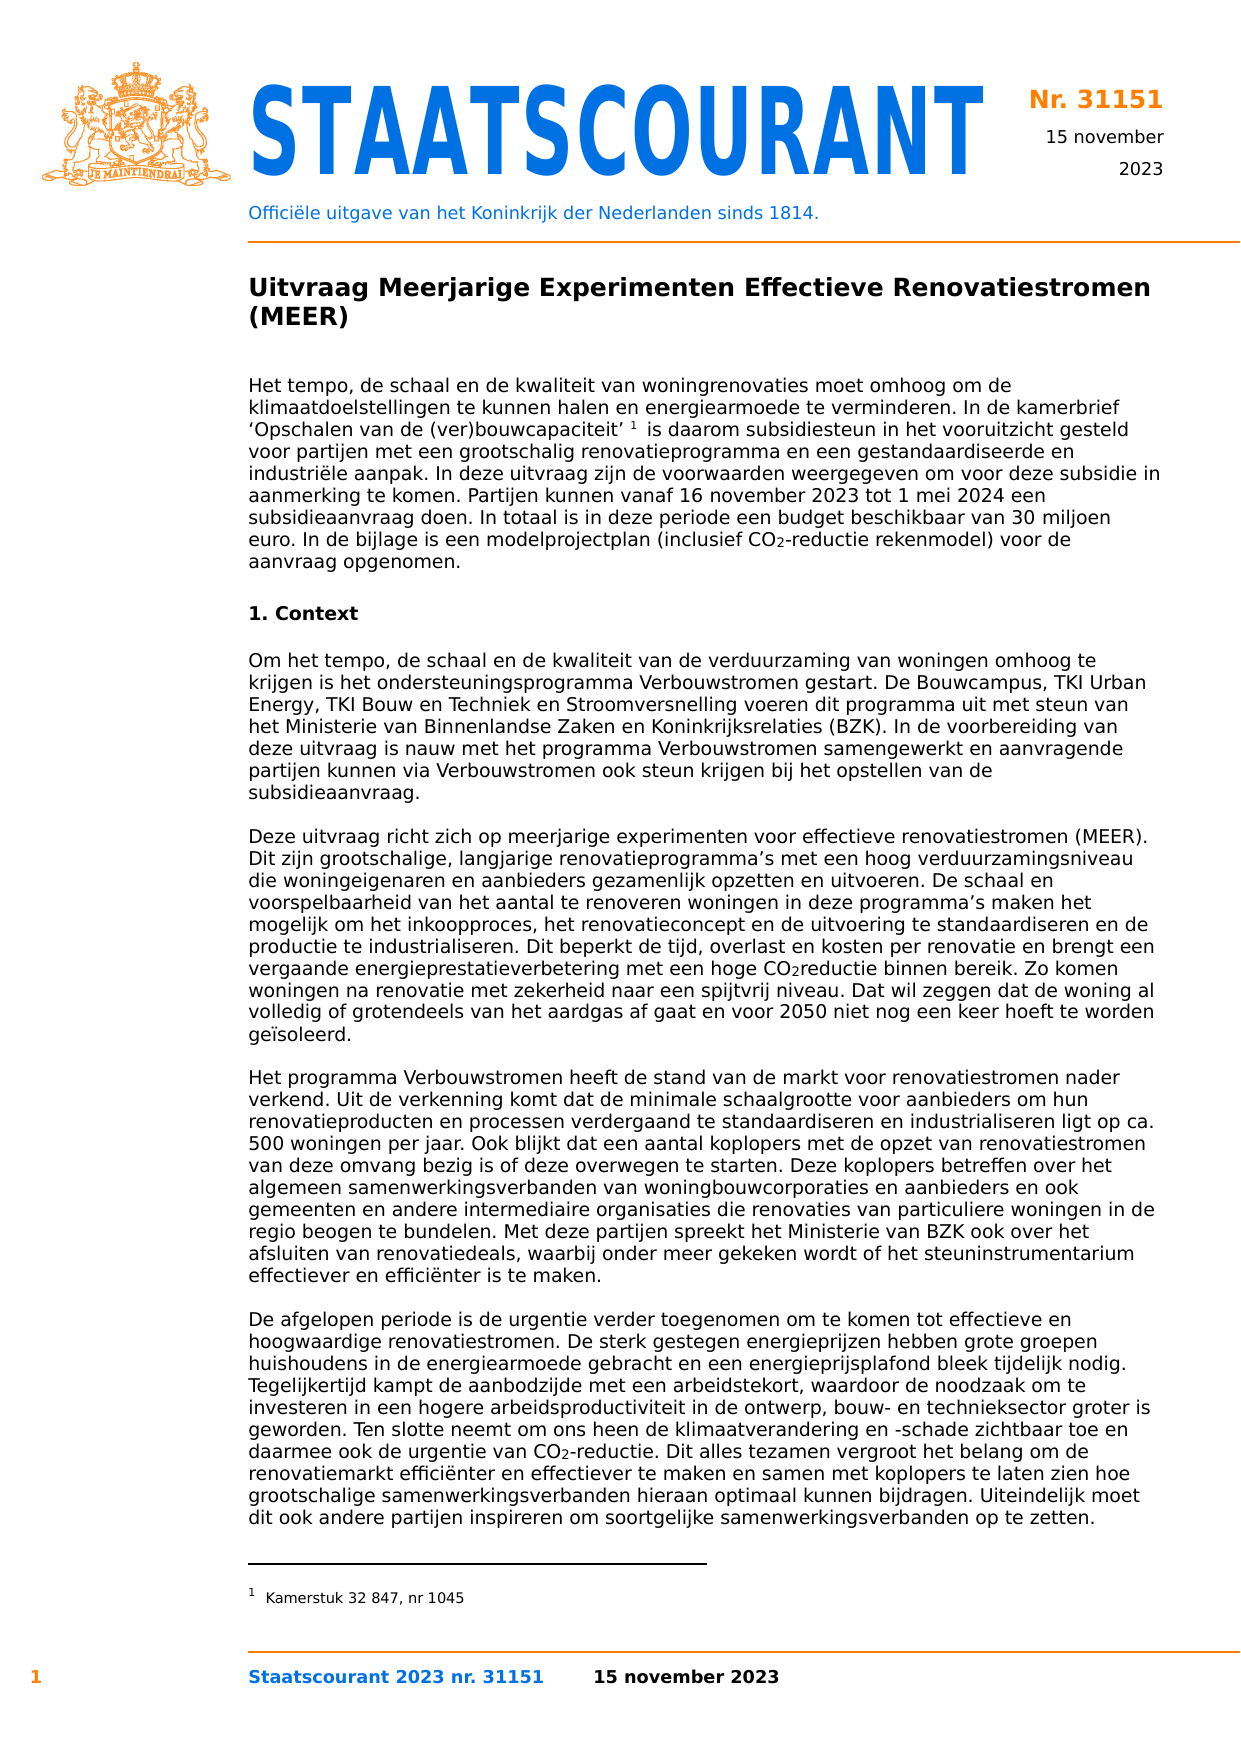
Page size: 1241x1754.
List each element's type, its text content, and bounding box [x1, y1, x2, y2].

text De afgelopen periode is de urgentie verder toegenomen om te komen tot effectieve en hoogwaardige renovatiestromen. De sterk gestegen energieprijzen hebben grote groepen huishoudens in de energiearmoede gebracht en een energieprijsplafond bleek tijdelijk nodig. Tegelijkertijd kampt de aanbodzijde met een arbeidstekort, waardoor de noodzaak om te investeren in een hogere arbeidsproductiviteit in de ontwerp, bouw- en technieksector groter is geworden. Ten slotte neemt om ons heen de klimaatverandering en -schade zichtbaar toe en daarmee ook de urgentie van CO2-reductie. Dit alles tezamen vergroot het belang om de renovatiemarkt efficiënter en effectiever te maken en samen met koplopers te laten zien hoe grootschalige samenwerkingsverbanden hieraan optimaal kunnen bijdragen. Uiteindelijk moet dit ook andere partijen inspireren om soortgelijke samenwerkingsverbanden op te zetten. [248, 1309, 1163, 1529]
table_cell Officiële uitgave van het Koninkrijk der Nederlanden sinds 1814. [248, 203, 1240, 241]
subtitle 1. Context [248, 603, 1163, 625]
table_cell 15 november [998, 121, 1240, 153]
text Het programma Verbouwstromen heeft de stand van de markt voor renovatiestromen nader verkend. Uit de verkenning komt dat de minimale schaalgrootte voor aanbieders om hun renovatieproducten en processen verdergaand te standaardiseren en industrialiseren ligt op ca. 500 woningen per jaar. Ook blijkt dat een aantal koplopers met de opzet van renovatiestromen van deze omvang bezig is of deze overwegen te starten. Deze koplopers betreffen over het algemeen samenwerkingsverbanden van woningbouwcorporaties en aanbieders en ook gemeenten en andere intermediaire organisaties die renovaties van particuliere woningen in de regio beogen te bundelen. Met deze partijen spreekt het Ministerie van BZK ook over het afsluiten van renovatiedeals, waarbij onder meer gekeken wordt of het steuninstrumentarium effectiever en efficiënter is te maken. [248, 1067, 1163, 1287]
table_header Nr. 31151 [998, 62, 1240, 121]
table_cell 2023 [998, 153, 1240, 203]
text Deze uitvraag richt zich op meerjarige experimenten voor effectieve renovatiestromen (MEER). Dit zijn grootschalige, langjarige renovatieprogramma’s met een hoog verduurzamingsniveau die woningeigenaren en aanbieders gezamenlijk opzetten en uitvoeren. De schaal en voorspelbaarheid van het aantal te renoveren woningen in deze programma’s maken het mogelijk om het inkoopproces, het renovatieconcept en de uitvoering te standaardiseren en de productie te industrialiseren. Dit beperkt de tijd, overlast en kosten per renovatie en brengt een vergaande energieprestatieverbetering met een hoge CO2reductie binnen bereik. Zo komen woningen na renovatie met zekerheid naar een spijtvrij niveau. Dat wil zeggen dat de woning al volledig of grotendeels van het aardgas af gaat en voor 2050 niet nog een keer hoeft te worden geïsoleerd. [248, 826, 1163, 1045]
picture [41, 62, 231, 186]
text Kamerstuk 32 847, nr 1045 [248, 1586, 1163, 1608]
text Om het tempo, de schaal en de kwaliteit van de verduurzaming van woningen omhoog te krijgen is het ondersteuningsprogramma Verbouwstromen gestart. De Bouwcampus, TKI Urban Energy, TKI Bouw en Techniek en Stroomversnelling voeren dit programma uit met steun van het Ministerie van Binnenlandse Zaken en Koninkrijksrelaties (BZK). In de voorbereiding van deze uitvraag is nauw met het programma Verbouwstromen samengewerkt en aanvragende partijen kunnen via Verbouwstromen ook steun krijgen bij het opstellen van de subsidieaanvraag. [248, 650, 1163, 804]
text Het tempo, de schaal en de kwaliteit van woningrenovaties moet omhoog om de klimaatdoelstellingen te kunnen halen en energiearmoede te verminderen. In de kamerbrief ‘Opschalen van de (ver)bouwcapaciteit’ is daarom subsidiesteun in het vooruitzicht gesteld voor partijen met een grootschalig renovatieprogramma en een gestandaardiseerde en industriële aanpak. In deze uitvraag zijn de voorwaarden weergegeven om voor deze subsidie in aanmerking te komen. Partijen kunnen vanaf 16 november 2023 tot 1 mei 2024 een subsidieaanvraag doen. In totaal is in deze periode een budget beschikbaar van 30 miljoen euro. In de bijlage is een modelprojectplan (inclusief CO2-reductie rekenmodel) voor de aanvraag opgenomen. [248, 375, 1163, 573]
table_header [25, 62, 248, 241]
table_header STAATSCOURANT [248, 62, 998, 203]
subtitle Uitvraag Meerjarige Experimenten Effectieve Renovatiestromen (MEER) [248, 273, 1163, 331]
